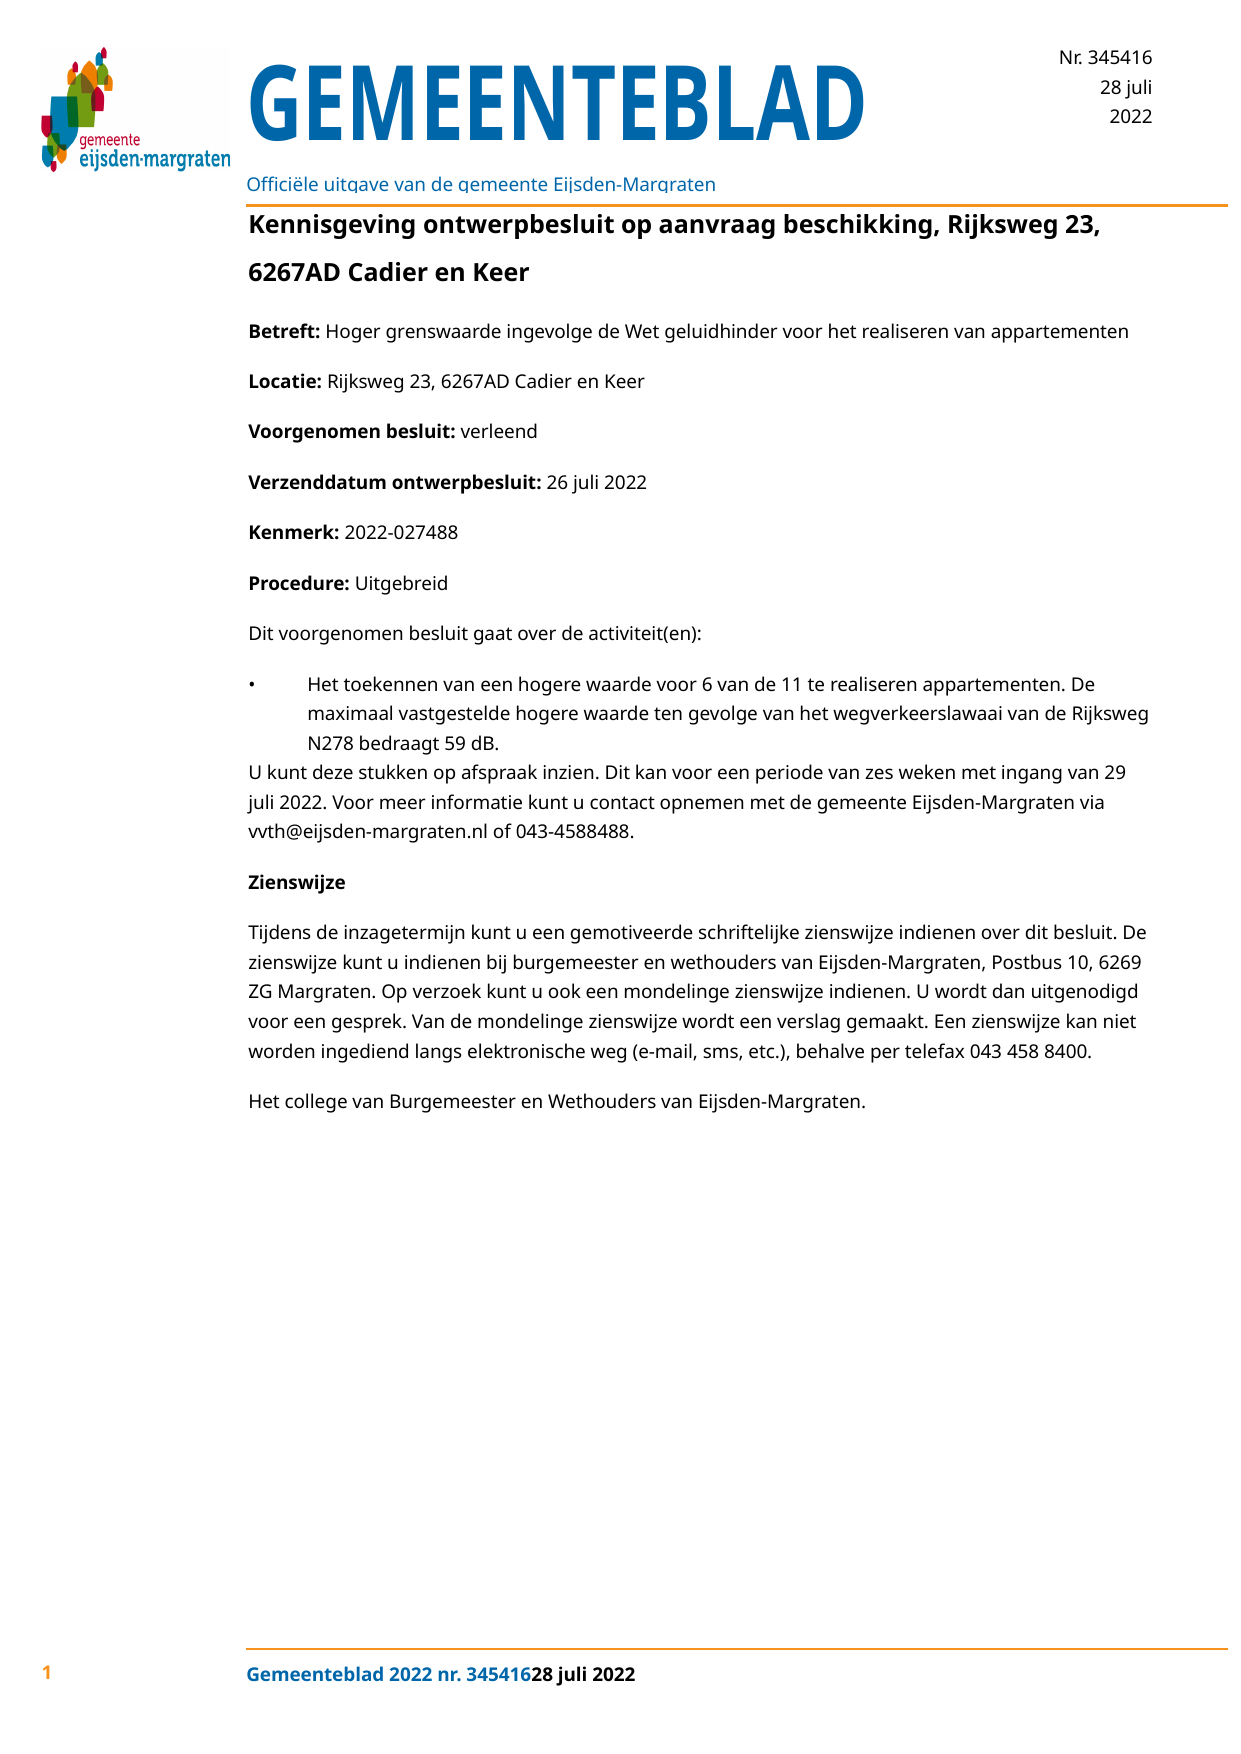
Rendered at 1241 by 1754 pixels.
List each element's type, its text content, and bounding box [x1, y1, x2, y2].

text Dit voorgenomen besluit gaat over de activiteit(en): [248, 620, 1152, 646]
text Voorgenomen besluit: verleend [248, 419, 1152, 444]
picture [41, 47, 231, 172]
text U kunt deze stukken op afspraak inzien. Dit kan voor een periode van zes weken met ingang van 29 juli 2022. Voor meer informatie kunt u contact opnemen met de gemeente Eijsden-Margraten via vvth@eijsden-margraten.nl of 043-4588488. [248, 759, 1152, 844]
text Het college van Burgemeester en Wethouders van Eijsden-Margraten. [248, 1088, 1152, 1114]
list Het toekennen van een hogere waarde voor 6 van de 11 te realiseren appartementen. De maximaal vastgestelde hogere waarde ten gevolge van het wegverkeerslawaai van de Rijksweg N278 bedraagt 59 dB. [248, 671, 1152, 756]
text Zienswijze [248, 869, 1152, 895]
text Tijdens de inzagetermijn kunt u een gemotiveerde schriftelijke zienswijze indienen over dit besluit. De zienswijze kunt u indienen bij burgemeester en wethouders van Eijsden-Margraten, Postbus 10, 6269 ZG Margraten. Op verzoek kunt u ook een mondelinge zienswijze indienen. U wordt dan uitgenodigd voor een gesprek. Van de mondelinge zienswijze wordt een verslag gemaakt. Een zienswijze kan niet worden ingediend langs elektronische weg (e-mail, sms, etc.), behalve per telefax 043 458 8400. [248, 919, 1152, 1064]
text Procedure: Uitgebreid [248, 570, 1152, 596]
text Kenmerk: 2022-027488 [248, 519, 1152, 545]
text Kennisgeving ontwerpbesluit op aanvraag beschikking, Rijksweg 23, 6267AD Cadier en Keer [248, 207, 1152, 288]
text Betreft: Hoger grenswaarde ingevolge de Wet geluidhinder voor het realiseren van appartementen [248, 318, 1152, 344]
text Verzenddatum ontwerpbesluit: 26 juli 2022 [248, 469, 1152, 495]
text Locatie: Rijksweg 23, 6267AD Cadier en Keer [248, 368, 1152, 394]
